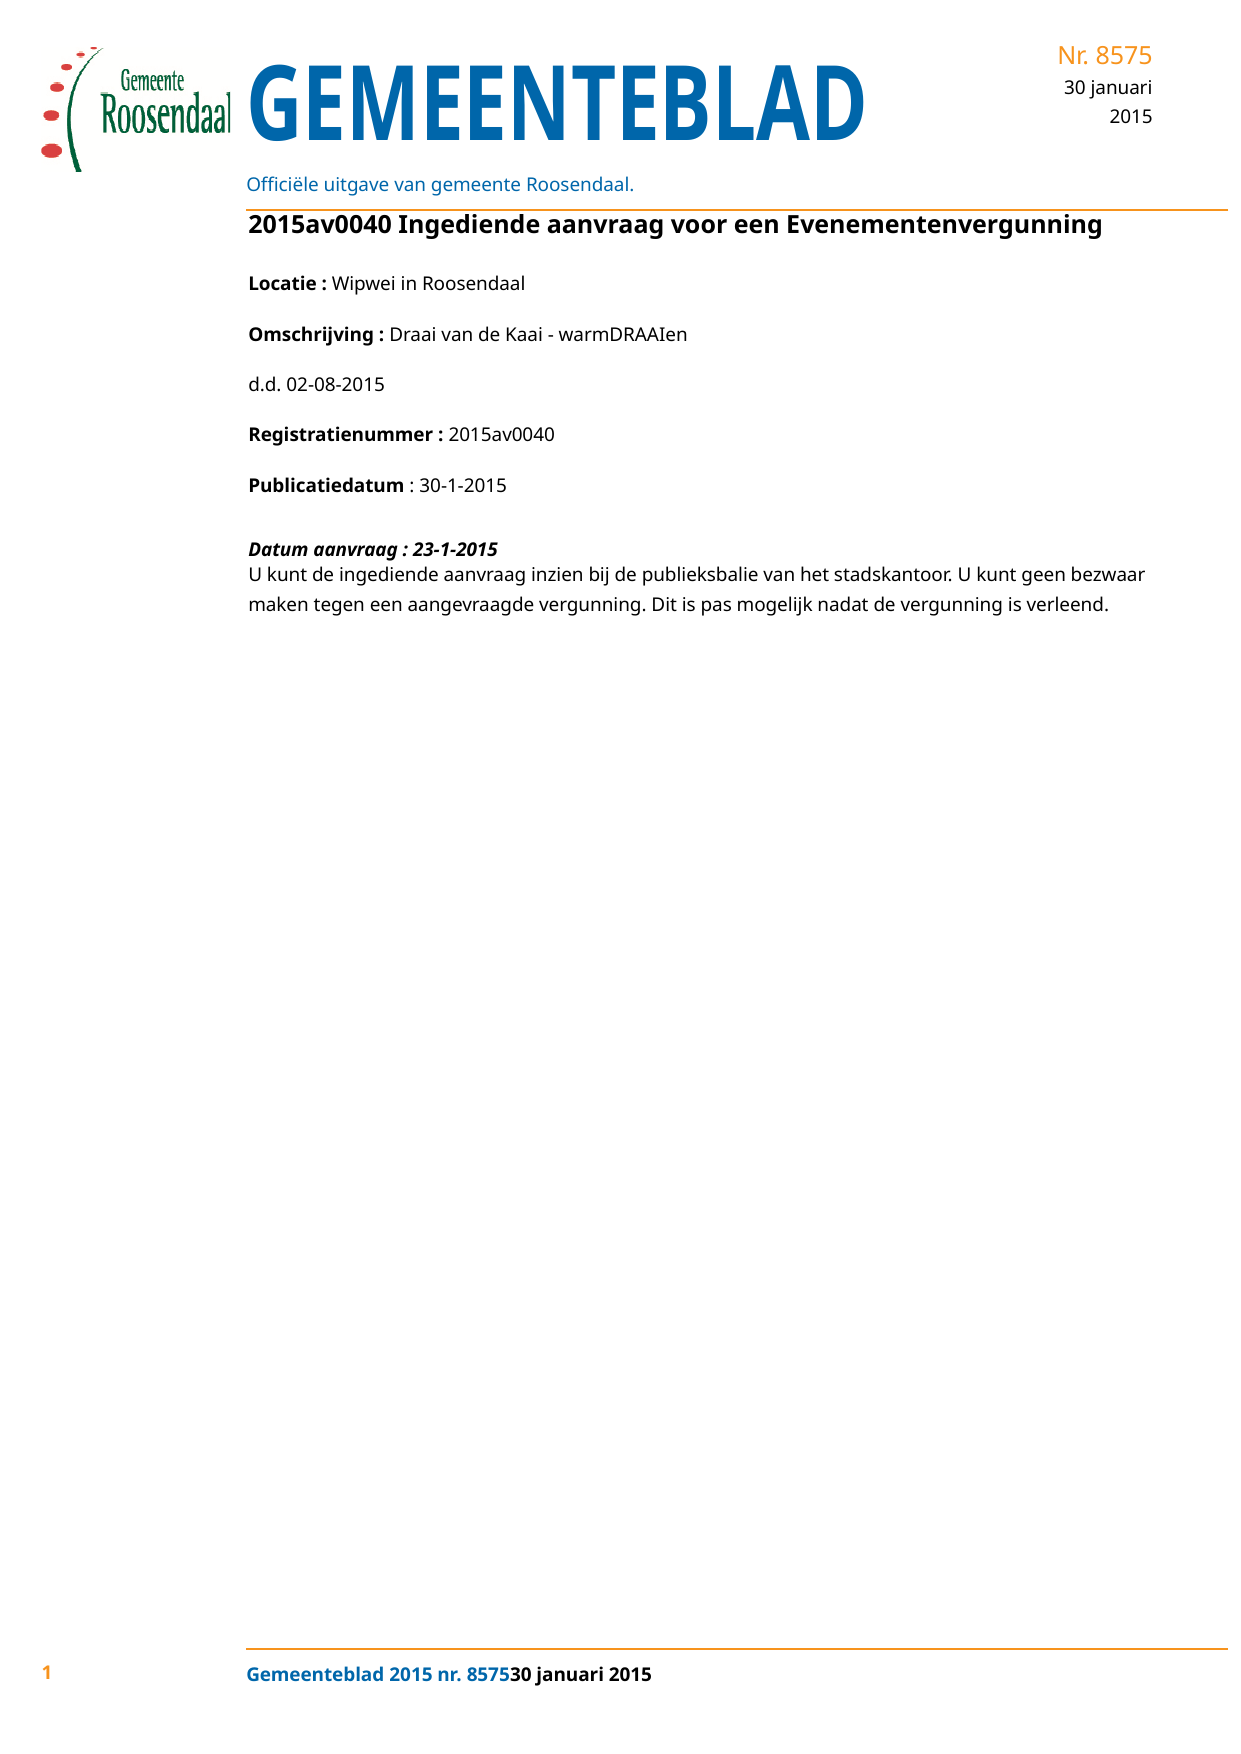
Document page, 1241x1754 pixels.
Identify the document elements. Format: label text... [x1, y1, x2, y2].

text Registratienummer : 2015av0040 [248, 422, 1152, 447]
text U kunt de ingediende aanvraag inzien bij de publieksbalie van het stadskantoor. U kunt geen bezwaar maken tegen een aangevraagde vergunning. Dit is pas mogelijk nadat de vergunning is verleend. [248, 562, 1152, 617]
text 2015av0040 Ingediende aanvraag voor een Evenementenvergunning [248, 211, 1152, 241]
text d.d. 02-08-2015 [248, 371, 1152, 397]
text Publicatiedatum : 30-1-2015 [248, 472, 1152, 498]
text Locatie : Wipwei in Roosendaal [248, 270, 1152, 296]
text Omschrijving : Draai van de Kaai - warmDRAAIen [248, 321, 1152, 346]
text Datum aanvraag : 23-1-2015 [248, 536, 1152, 562]
picture [41, 47, 231, 172]
